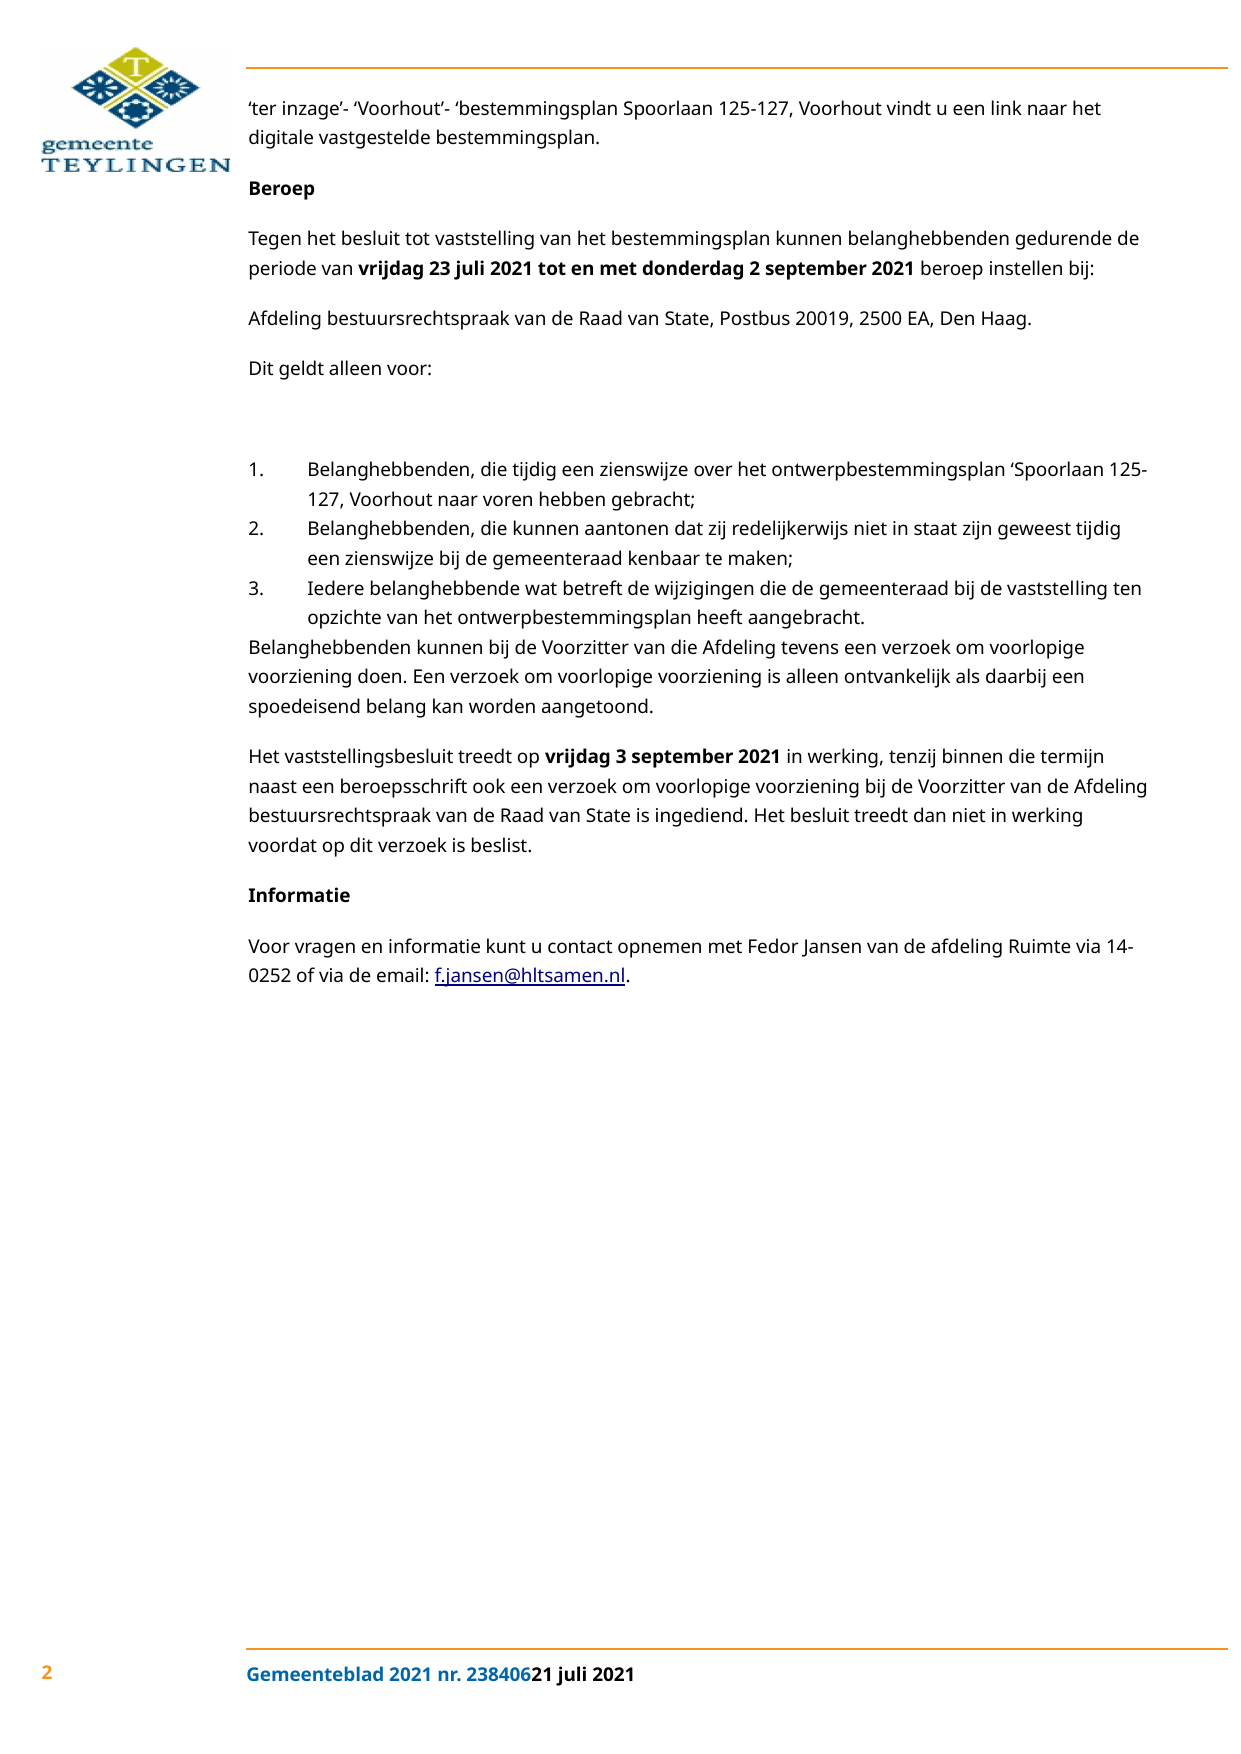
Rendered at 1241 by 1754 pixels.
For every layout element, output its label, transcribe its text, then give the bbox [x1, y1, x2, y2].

text Belanghebbenden kunnen bij de Voorzitter van die Afdeling tevens een verzoek om voorlopige voorziening doen. Een verzoek om voorlopige voorziening is alleen ontvankelijk als daarbij een spoedeisend belang kan worden aangetoond. [248, 634, 1152, 719]
text Afdeling bestuursrechtspraak van de Raad van State, Postbus 20019, 2500 EA, Den Haag. [248, 305, 1152, 331]
list Iedere belanghebbende wat betreft de wijzigingen die de gemeenteraad bij de vaststel­ling ten opzichte van het ontwerpbestemmingsplan heeft aange­bracht. [248, 575, 1152, 630]
text Tegen het besluit tot vaststelling van het bestemmingsplan kunnen belanghebbenden gedurende de periode van vrijdag 23 juli 2021 tot en met donderdag 2 september 2021 beroep instellen bij: [248, 225, 1152, 281]
text ‘ter inzage’- ‘Voorhout’- ‘bestemmingsplan Spoorlaan 125-127, Voorhout vindt u een link naar het digitale vastgestelde bestemmingsplan. [248, 95, 1152, 150]
picture [41, 47, 231, 172]
text Informatie [248, 883, 1152, 908]
text Voor vragen en informatie kunt u contact opnemen met Fedor Jansen van de afdeling Ruimte via 14-0252 of via de email: f.jansen@hltsamen.nl. [248, 933, 1152, 988]
list Belanghebbenden, die kunnen aantonen dat zij redelijkerwijs niet in staat zijn geweest tij­dig een zienswijze bij de gemeenteraad kenbaar te maken; [248, 516, 1152, 571]
text Het vaststellingsbesluit treedt op vrijdag 3 september 2021 in werking, tenzij binnen die termijn naast een beroepsschrift ook een verzoek om voorlopige voorziening bij de Voorzitter van de Afdeling bestuursrechtspraak van de Raad van State is ingediend. Het besluit treedt dan niet in werking voordat op dit verzoek is beslist. [248, 743, 1152, 858]
text Dit geldt alleen voor: [248, 356, 1152, 381]
text Beroep [248, 175, 1152, 201]
list Belanghebbenden, die tijdig een zienswijze over het ontwerpbestemmingsplan ‘Spoorlaan 125- 127, Voorhout naar voren hebben gebracht; [248, 456, 1152, 512]
